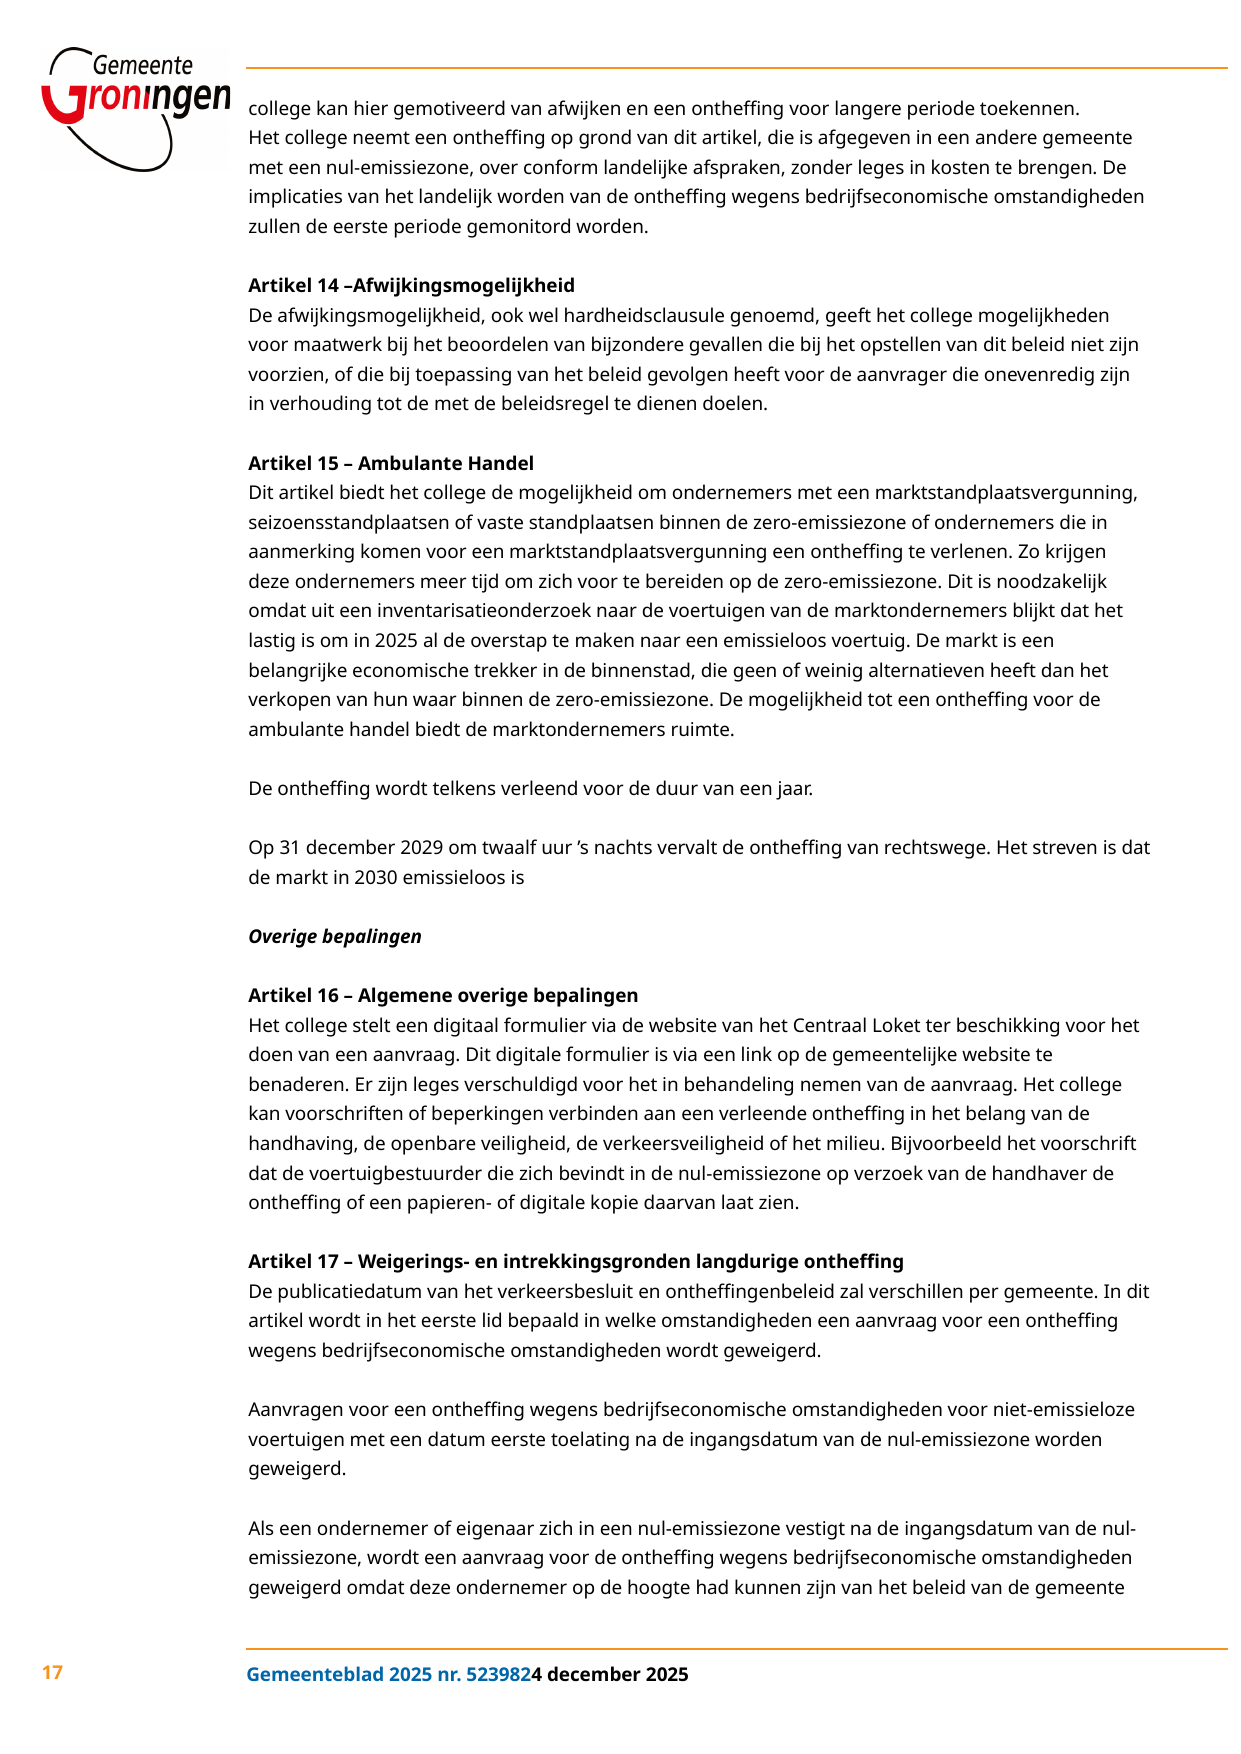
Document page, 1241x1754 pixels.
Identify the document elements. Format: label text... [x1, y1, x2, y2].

text Op 31 december 2029 om twaalf uur ’s nachts vervalt de ontheffing van rechtswege. Het streven is dat de markt in 2030 emissieloos is [248, 834, 1152, 890]
text Dit artikel biedt het college de mogelijkheid om ondernemers met een marktstandplaatsvergunning, seizoensstandplaatsen of vaste standplaatsen binnen de zero-emissiezone of ondernemers die in aanmerking komen voor een marktstandplaatsvergunning een ontheffing te verlenen. Zo krijgen deze ondernemers meer tijd om zich voor te bereiden op de zero-emissiezone. Dit is noodzakelijk omdat uit een inventarisatieonderzoek naar de voertuigen van de marktondernemers blijkt dat het lastig is om in 2025 al de overstap te maken naar een emissieloos voertuig. De markt is een belangrijke economische trekker in de binnenstad, die geen of weinig alternatieven heeft dan het verkopen van hun waar binnen de zero-emissiezone. De mogelijkheid tot een ontheffing voor de ambulante handel biedt de marktondernemers ruimte. [248, 479, 1152, 742]
text Artikel 16 – Algemene overige bepalingen [248, 982, 1152, 1008]
text Overige bepalingen [248, 923, 1152, 949]
text college kan hier gemotiveerd van afwijken en een ontheffing voor langere periode toekennen. [248, 95, 1152, 121]
text De afwijkingsmogelijkheid, ook wel hardheidsclausule genoemd, geeft het college mogelijkheden voor maatwerk bij het beoordelen van bijzondere gevallen die bij het opstellen van dit beleid niet zijn voorzien, of die bij toepassing van het beleid gevolgen heeft voor de aanvrager die onevenredig zijn in verhouding tot de met de beleidsregel te dienen doelen. [248, 302, 1152, 416]
text Als een ondernemer of eigenaar zich in een nul-emissiezone vestigt na de ingangsdatum van de nul-emissiezone, wordt een aanvraag voor de ontheffing wegens bedrijfseconomische omstandigheden geweigerd omdat deze ondernemer op de hoogte had kunnen zijn van het beleid van de gemeente [248, 1515, 1152, 1600]
picture [41, 47, 231, 172]
text De ontheffing wordt telkens verleend voor de duur van een jaar. [248, 775, 1152, 801]
text Het college neemt een ontheffing op grond van dit artikel, die is afgegeven in een andere gemeente met een nul-emissiezone, over conform landelijke afspraken, zonder leges in kosten te brengen. De implicaties van het landelijk worden van de ontheffing wegens bedrijfseconomische omstandigheden zullen de eerste periode gemonitord worden. [248, 124, 1152, 239]
text Het college stelt een digitaal formulier via de website van het Centraal Loket ter beschikking voor het doen van een aanvraag. Dit digitale formulier is via een link op de gemeentelijke website te benaderen. Er zijn leges verschuldigd voor het in behandeling nemen van de aanvraag. Het college kan voorschriften of beperkingen verbinden aan een verleende ontheffing in het belang van de handhaving, de openbare veiligheid, de verkeersveiligheid of het milieu. Bijvoorbeeld het voorschrift dat de voertuigbestuurder die zich bevindt in de nul-emissiezone op verzoek van de handhaver de ontheffing of een papieren- of digitale kopie daarvan laat zien. [248, 1012, 1152, 1215]
text Artikel 14 –Afwijkingsmogelijkheid [248, 272, 1152, 298]
text Artikel 17 – Weigerings- en intrekkingsgronden langdurige ontheffing [248, 1248, 1152, 1274]
text Artikel 15 – Ambulante Handel [248, 450, 1152, 476]
text De publicatiedatum van het verkeersbesluit en ontheffingenbeleid zal verschillen per gemeente. In dit artikel wordt in het eerste lid bepaald in welke omstandigheden een aanvraag voor een ontheffing wegens bedrijfseconomische omstandigheden wordt geweigerd. [248, 1278, 1152, 1363]
text Aanvragen voor een ontheffing wegens bedrijfseconomische omstandigheden voor niet-emissieloze voertuigen met een datum eerste toelating na de ingangsdatum van de nul-emissiezone worden geweigerd. [248, 1396, 1152, 1481]
